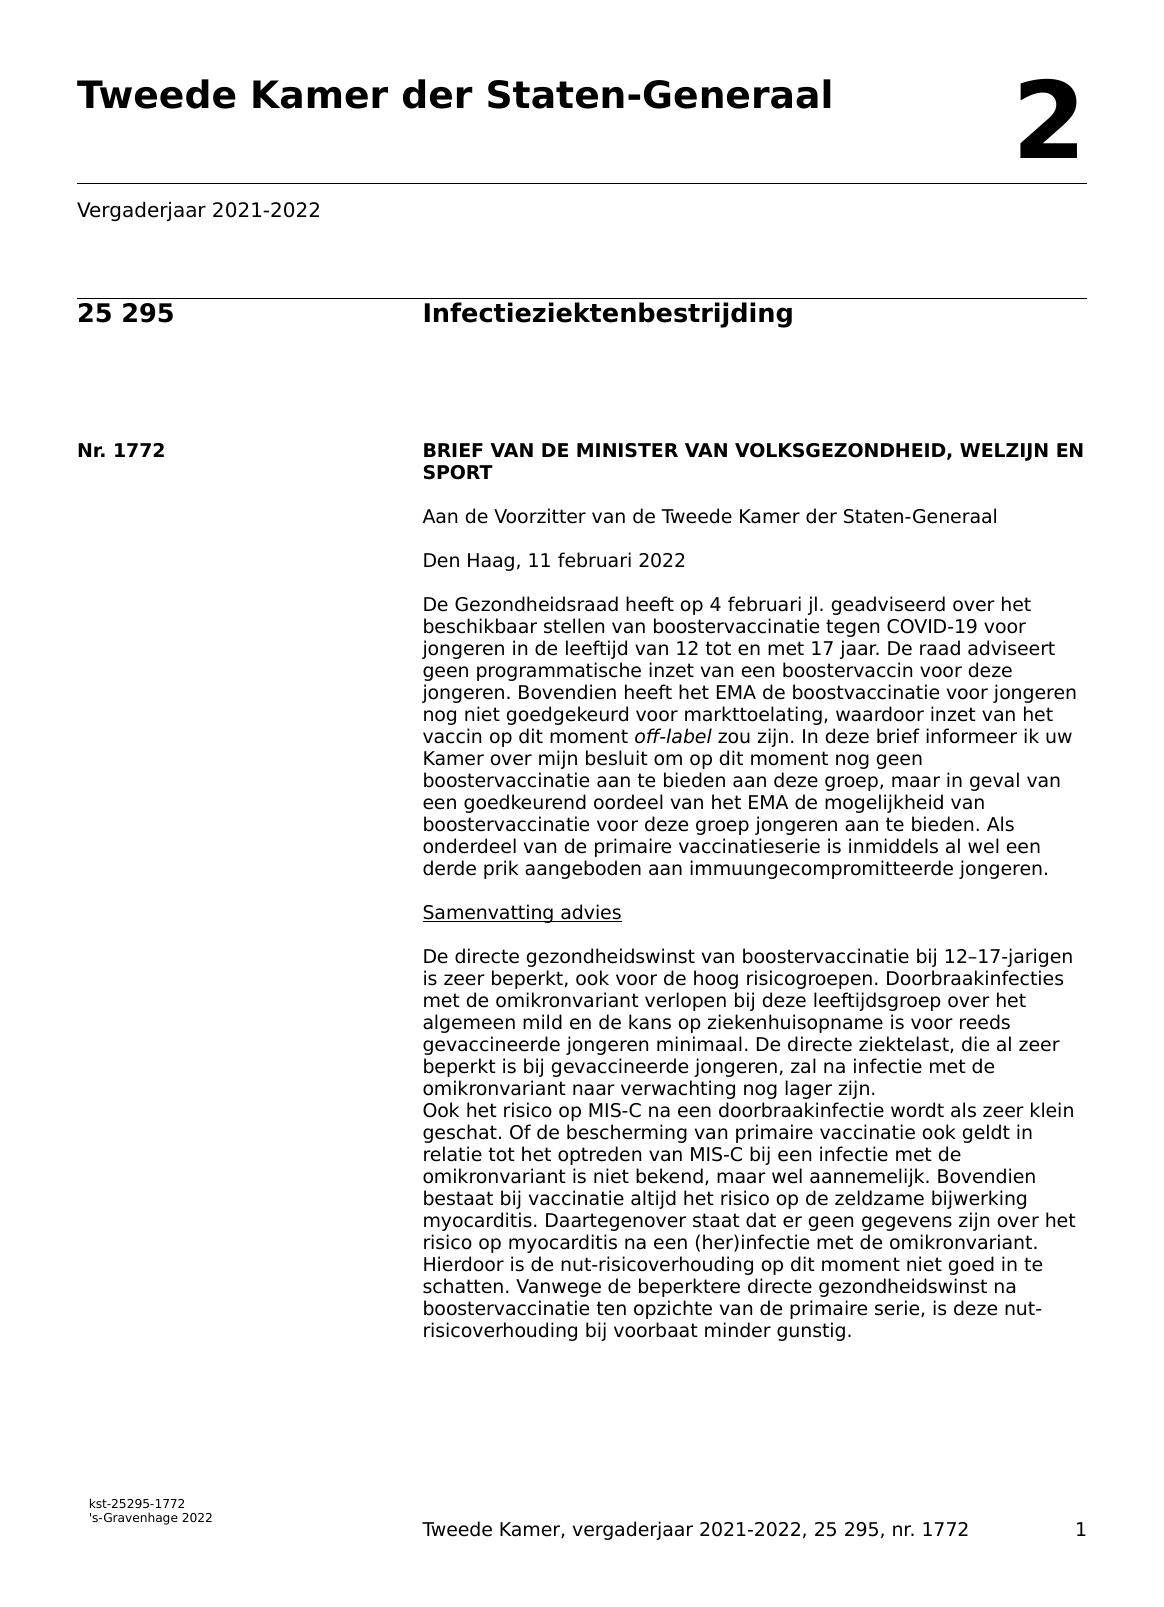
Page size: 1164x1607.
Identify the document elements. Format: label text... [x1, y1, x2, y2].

subtitle Samenvatting advies [422, 902, 1087, 924]
text kst-25295-1772 [88, 1497, 323, 1511]
table_header Tweede Kamer der Staten-Generaal [77, 59, 886, 183]
text 's-Gravenhage 2022 [88, 1511, 323, 1525]
text Den Haag, 11 februari 2022 [422, 550, 1087, 572]
text Aan de Voorzitter van de Tweede Kamer der Staten-Generaal [422, 506, 1087, 528]
subtitle 25 295 Infectieziektenbestrijding [77, 299, 1087, 329]
text De Gezondheidsraad heeft op 4 februari jl. geadviseerd over het beschikbaar stellen van boostervaccinatie tegen COVID-19 voor jongeren in de leeftijd van 12 tot en met 17 jaar. De raad adviseert geen programmatische inzet van een boostervaccin voor deze jongeren. Bovendien heeft het EMA de boostvaccinatie voor jongeren nog niet goedgekeurd voor markttoelating, waardoor inzet van het vaccin op dit moment off-label zou zijn. In deze brief informeer ik uw Kamer over mijn besluit om op dit moment nog geen boostervaccinatie aan te bieden aan deze groep, maar in geval van een goedkeurend oordeel van het EMA de mogelijkheid van boostervaccinatie voor deze groep jongeren aan te bieden. Als onderdeel van de primaire vaccinatieserie is inmiddels al wel een derde prik aangeboden aan immuungecompromitteerde jongeren. [422, 594, 1087, 880]
text De directe gezondheidswinst van boostervaccinatie bij 12–17-jarigen is zeer beperkt, ook voor de hoog risicogroepen. Doorbraakinfecties met de omikronvariant verlopen bij deze leeftijdsgroep over het algemeen mild en de kans op ziekenhuisopname is voor reeds gevaccineerde jongeren minimaal. De directe ziektelast, die al zeer beperkt is bij gevaccineerde jongeren, zal na infectie met de omikronvariant naar verwachting nog lager zijn. [422, 946, 1087, 1100]
subtitle Nr. 1772 BRIEF VAN DE MINISTER VAN VOLKSGEZONDHEID, WELZIJN EN SPORT [77, 440, 1087, 484]
table_cell Vergaderjaar 2021-2022 [77, 184, 1087, 298]
table_header 2 [886, 59, 1087, 183]
text Ook het risico op MIS-C na een doorbraakinfectie wordt als zeer klein geschat. Of de bescherming van primaire vaccinatie ook geldt in relatie tot het optreden van MIS-C bij een infectie met de omikronvariant is niet bekend, maar wel aannemelijk. Bovendien bestaat bij vaccinatie altijd het risico op de zeldzame bijwerking myocarditis. Daartegenover staat dat er geen gegevens zijn over het risico op myocarditis na een (her)infectie met de omikronvariant. Hierdoor is de nut-risicoverhouding op dit moment niet goed in te schatten. Vanwege de beperktere directe gezondheidswinst na boostervaccinatie ten opzichte van de primaire serie, is deze nut-risicoverhouding bij voorbaat minder gunstig. [422, 1100, 1087, 1342]
